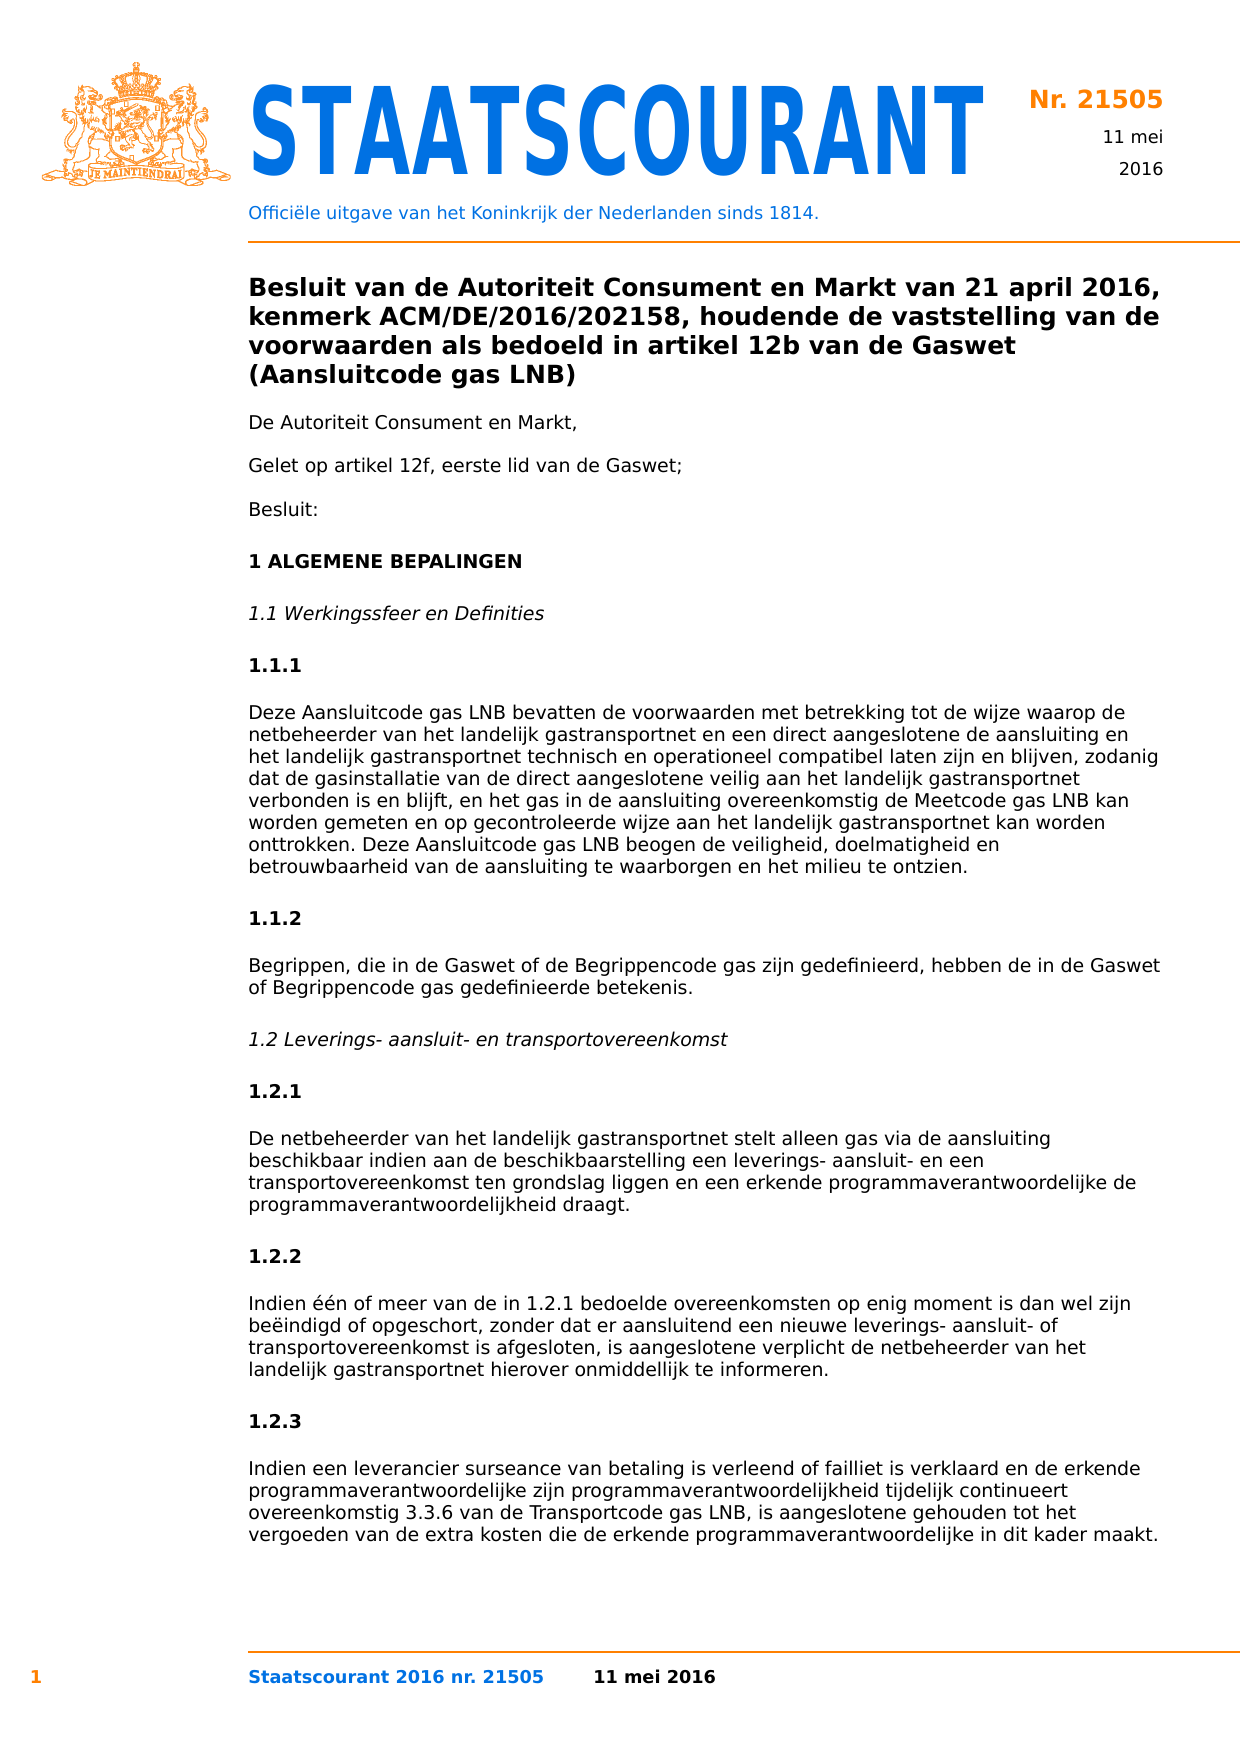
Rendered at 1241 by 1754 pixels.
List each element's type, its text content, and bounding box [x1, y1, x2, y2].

picture [41, 62, 231, 186]
subtitle 1.2.2 [248, 1246, 1163, 1268]
table_header STAATSCOURANT [248, 62, 998, 203]
text De Autoriteit Consument en Markt, [248, 412, 1163, 433]
text Indien één of meer van de in 1.2.1 bedoelde overeenkomsten op enig moment is dan wel zijn beëindigd of opgeschort, zonder dat er aansluitend een nieuwe leverings- aansluit- of transportovereenkomst is afgesloten, is aangeslotene verplicht de netbeheerder van het landelijk gastransportnet hierover onmiddellijk te informeren. [248, 1293, 1163, 1381]
text De netbeheerder van het landelijk gastransportnet stelt alleen gas via de aansluiting beschikbaar indien aan de beschikbaarstelling een leverings- aansluit- en een transportovereenkomst ten grondslag liggen en een erkende programmaverantwoordelijke de programmaverantwoordelijkheid draagt. [248, 1128, 1163, 1216]
subtitle 1.1.1 [248, 655, 1163, 677]
table_header Nr. 21505 [998, 62, 1240, 121]
subtitle 1.2.3 [248, 1411, 1163, 1433]
table_cell 11 mei [998, 121, 1240, 153]
table_cell 2016 [998, 153, 1240, 203]
text Indien een leverancier surseance van betaling is verleend of failliet is verklaard en de erkende programmaverantwoordelijke zijn programmaverantwoordelijkheid tijdelijk continueert overeenkomstig 3.3.6 van de Transportcode gas LNB, is aangeslotene gehouden tot het vergoeden van de extra kosten die de erkende programmaverantwoordelijke in dit kader maakt. [248, 1458, 1163, 1546]
text Gelet op artikel 12f, eerste lid van de Gaswet; [248, 455, 1163, 477]
text Deze Aansluitcode gas LNB bevatten de voorwaarden met betrekking tot de wijze waarop de netbeheerder van het landelijk gastransportnet en een direct aangeslotene de aansluiting en het landelijk gastransportnet technisch en operationeel compatibel laten zijn en blijven, zodanig dat de gasinstallatie van de direct aangeslotene veilig aan het landelijk gastransportnet verbonden is en blijft, en het gas in de aansluiting overeenkomstig de Meetcode gas LNB kan worden gemeten en op gecontroleerde wijze aan het landelijk gastransportnet kan worden onttrokken. Deze Aansluitcode gas LNB beogen de veiligheid, doelmatigheid en betrouwbaarheid van de aansluiting te waarborgen en het milieu te ontzien. [248, 702, 1163, 878]
subtitle 1.1.2 [248, 908, 1163, 930]
text Besluit: [248, 499, 1163, 521]
subtitle 1.2 Leverings- aansluit- en transportovereenkomst [248, 1029, 1163, 1051]
table_cell Officiële uitgave van het Koninkrijk der Nederlanden sinds 1814. [248, 203, 1240, 241]
subtitle 1.1 Werkingssfeer en Definities [248, 603, 1163, 625]
subtitle Besluit van de Autoriteit Consument en Markt van 21 april 2016, kenmerk ACM/DE/2016/202158, houdende de vaststelling van de voorwaarden als bedoeld in artikel 12b van de Gaswet (Aansluitcode gas LNB) [248, 273, 1163, 390]
subtitle 1.2.1 [248, 1081, 1163, 1103]
table_header [25, 62, 248, 241]
subtitle 1 ALGEMENE BEPALINGEN [248, 551, 1163, 573]
text Begrippen, die in de Gaswet of de Begrippencode gas zijn gedefinieerd, hebben de in de Gaswet of Begrippencode gas gedefinieerde betekenis. [248, 955, 1163, 999]
